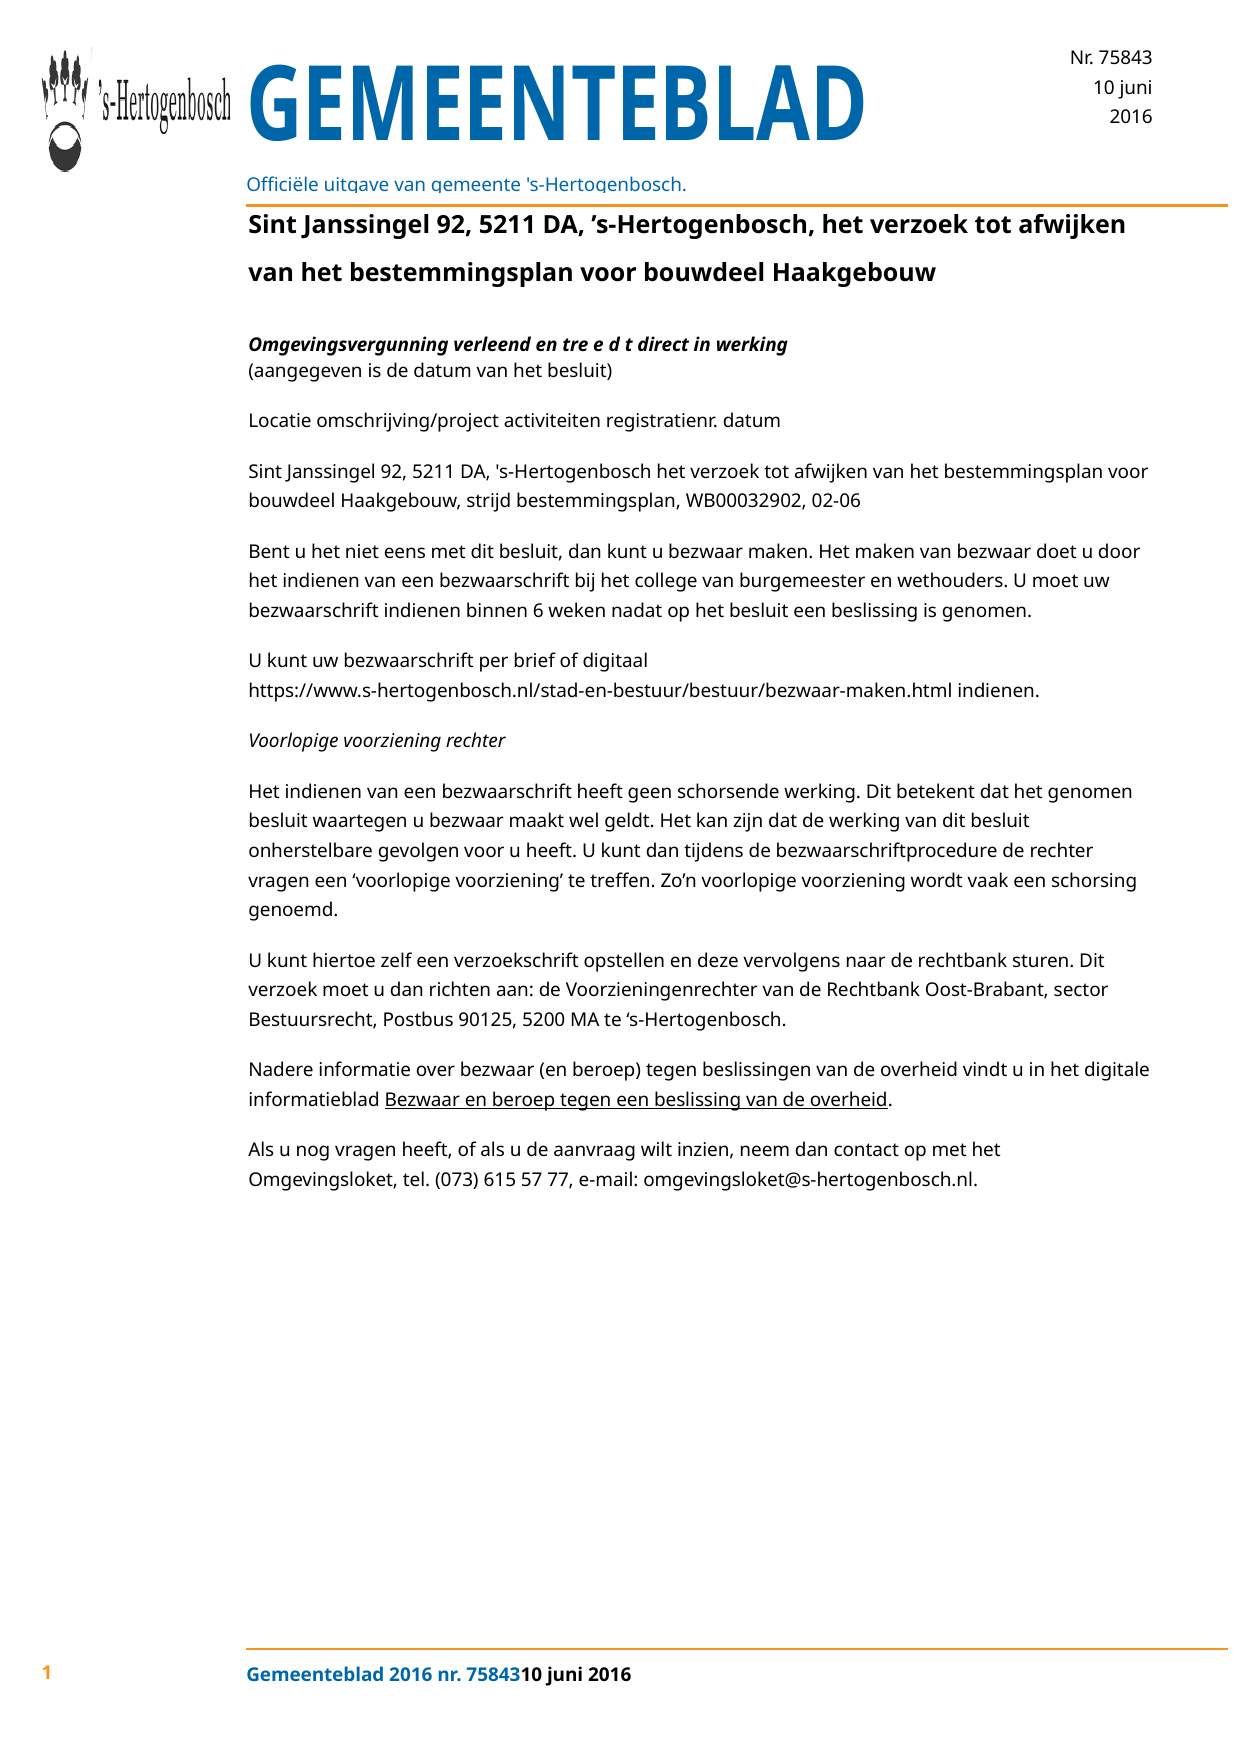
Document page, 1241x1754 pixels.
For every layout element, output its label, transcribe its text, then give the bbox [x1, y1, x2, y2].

text U kunt uw bezwaarschrift per brief of digitaal https://www.s-hertogenbosch.nl/stad-en-bestuur/bestuur/bezwaar-maken.html indienen. [248, 648, 1152, 703]
text Nadere informatie over bezwaar (en beroep) tegen beslissingen van de overheid vindt u in het digitale informatieblad Bezwaar en beroep tegen een beslissing van de overheid. [248, 1056, 1152, 1112]
text Omgevingsvergunning verleend en tre e d t direct in werking [248, 331, 1152, 357]
text U kunt hiertoe zelf een verzoekschrift opstellen en deze vervolgens naar de rechtbank sturen. Dit verzoek moet u dan richten aan: de Voorzieningenrechter van de Rechtbank Oost-Brabant, sector Bestuursrecht, Postbus 90125, 5200 MA te ‘s-Hertogenbosch. [248, 947, 1152, 1032]
text Bent u het niet eens met dit besluit, dan kunt u bezwaar maken. Het maken van bezwaar doet u door het indienen van een bezwaarschrift bij het college van burgemeester en wethouders. U moet uw bezwaarschrift indienen binnen 6 weken nadat op het besluit een beslissing is genomen. [248, 538, 1152, 623]
text Locatie omschrijving/project activiteiten registratienr. datum [248, 408, 1152, 433]
text Sint Janssingel 92, 5211 DA, 's-Hertogenbosch het verzoek tot afwijken van het bestemmingsplan voor bouwdeel Haakgebouw, strijd bestemmingsplan, WB00032902, 02-06 [248, 458, 1152, 513]
picture [41, 47, 231, 172]
text (aangegeven is de datum van het besluit) [248, 357, 1152, 383]
text Voorlopige voorziening rechter [248, 728, 1152, 753]
text Als u nog vragen heeft, of als u de aanvraag wilt inzien, neem dan contact op met het Omgevingsloket, tel. (073) 615 57 77, e-mail: omgevingsloket@s-hertogenbosch.nl. [248, 1136, 1152, 1192]
text Sint Janssingel 92, 5211 DA, ’s-Hertogenbosch, het verzoek tot afwijken van het bestemmingsplan voor bouwdeel Haakgebouw [248, 207, 1152, 288]
text Het indienen van een bezwaarschrift heeft geen schorsende werking. Dit betekent dat het genomen besluit waartegen u bezwaar maakt wel geldt. Het kan zijn dat de werking van dit besluit onherstelbare gevolgen voor u heeft. U kunt dan tijdens de bezwaarschriftprocedure de rechter vragen een ‘voorlopige voorziening’ te treffen. Zo’n voorlopige voorziening wordt vaak een schorsing genoemd. [248, 778, 1152, 922]
